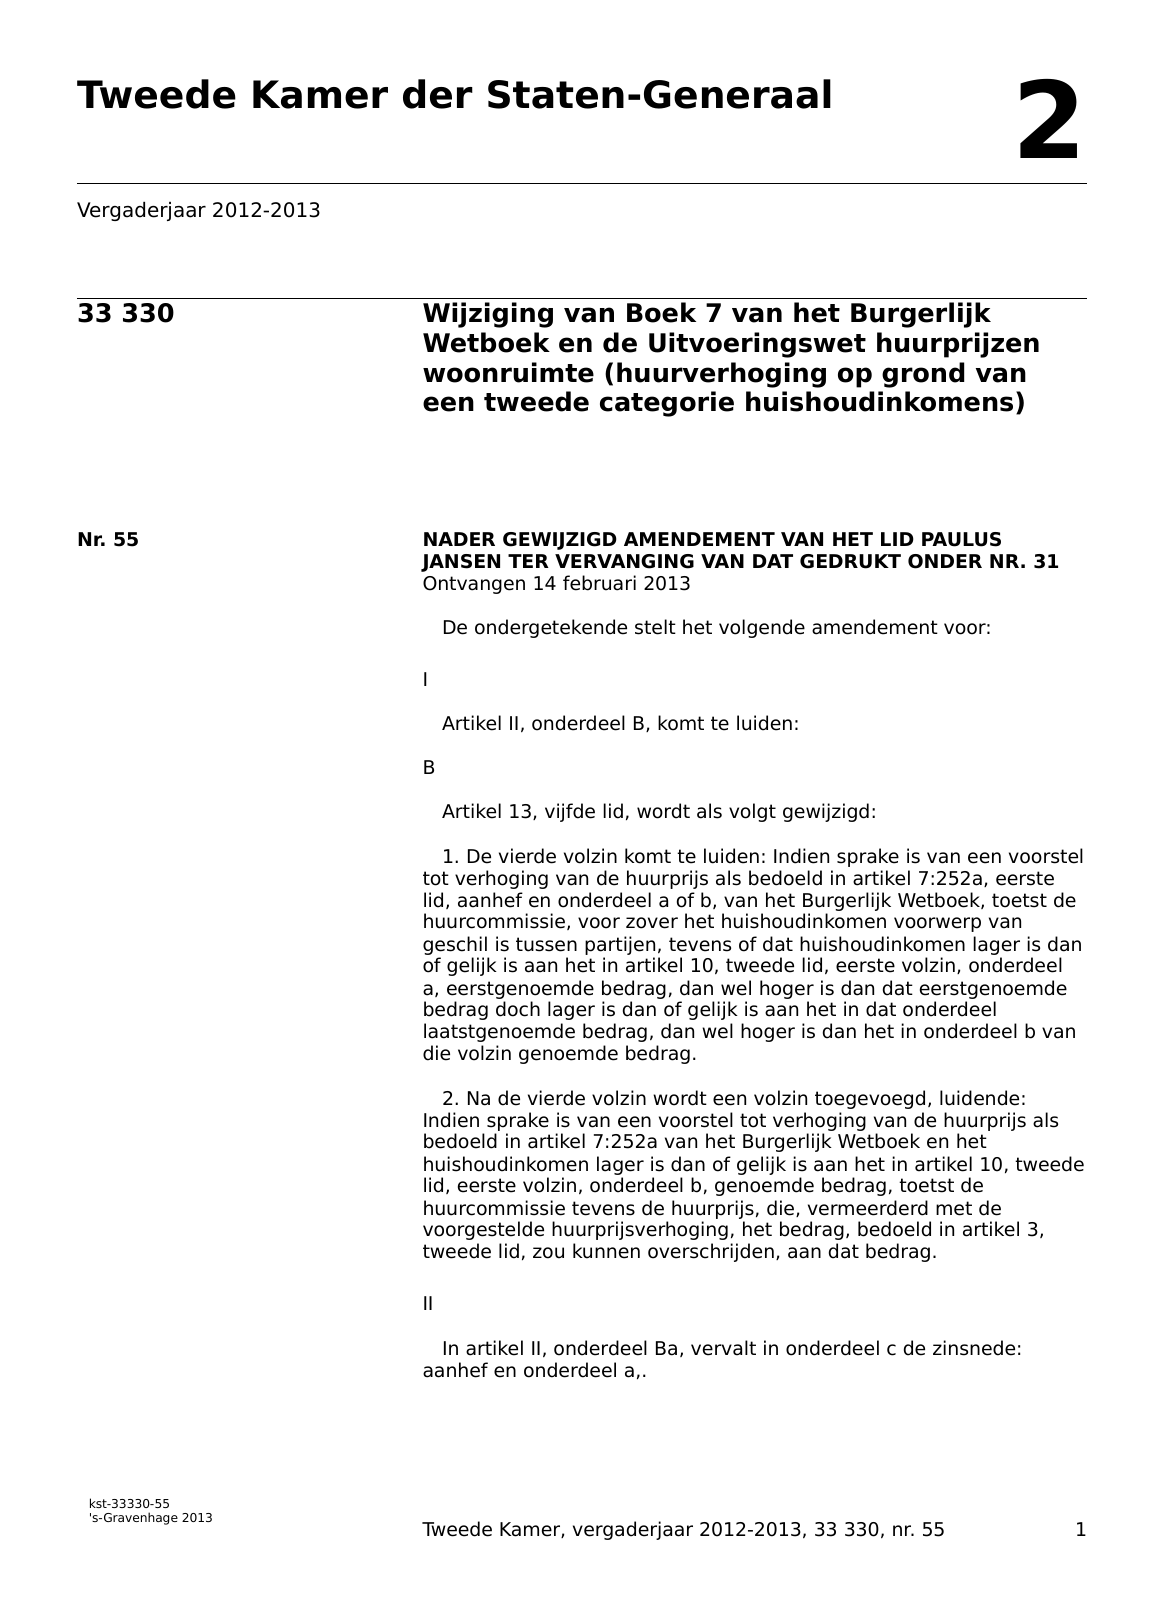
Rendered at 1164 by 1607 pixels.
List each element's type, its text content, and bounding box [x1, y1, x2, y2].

table_header 2 [886, 59, 1087, 183]
text In artikel II, onderdeel Ba, vervalt in onderdeel c de zinsnede: aanhef en onderdeel a,. [422, 1337, 1087, 1381]
text 's-Gravenhage 2013 [88, 1511, 323, 1525]
table_header Tweede Kamer der Staten-Generaal [77, 59, 886, 183]
text Artikel 13, vijfde lid, wordt als volgt gewijzigd: [422, 801, 1087, 823]
text Artikel II, onderdeel B, komt te luiden: [422, 713, 1087, 735]
text Ontvangen 14 februari 2013 [422, 573, 1087, 595]
subtitle Nr. 55 NADER GEWIJZIGD AMENDEMENT VAN HET LID PAULUS JANSEN TER VERVANGING VAN DAT GEDRUKT ONDER NR. 31 [77, 529, 1087, 573]
text B [422, 757, 1087, 779]
text De ondergetekende stelt het volgende amendement voor: [422, 617, 1087, 639]
subtitle 33 330 Wijziging van Boek 7 van het Burgerlijk Wetboek en de Uitvoeringswet huurprijzen woonruimte (huurverhoging op grond van een tweede categorie huishoudinkomens) [77, 299, 1087, 418]
text 1. De vierde volzin komt te luiden: Indien sprake is van een voorstel tot verhoging van de huurprijs als bedoeld in artikel 7:252a, eerste lid, aanhef en onderdeel a of b, van het Burgerlijk Wetboek, toetst de huurcommissie, voor zover het huishoudinkomen voorwerp van geschil is tussen partijen, tevens of dat huishoudinkomen lager is dan of gelijk is aan het in artikel 10, tweede lid, eerste volzin, onderdeel a, eerstgenoemde bedrag, dan wel hoger is dan dat eerstgenoemde bedrag doch lager is dan of gelijk is aan het in dat onderdeel laatstgenoemde bedrag, dan wel hoger is dan het in onderdeel b van die volzin genoemde bedrag. [422, 846, 1087, 1065]
subtitle I [422, 669, 1087, 691]
text 2. Na de vierde volzin wordt een volzin toegevoegd, luidende: Indien sprake is van een voorstel tot verhoging van de huurprijs als bedoeld in artikel 7:252a van het Burgerlijk Wetboek en het huishoudinkomen lager is dan of gelijk is aan het in artikel 10, tweede lid, eerste volzin, onderdeel b, genoemde bedrag, toetst de huurcommissie tevens de huurprijs, die, vermeerderd met de voorgestelde huurprijsverhoging, het bedrag, bedoeld in artikel 3, tweede lid, zou kunnen overschrijden, aan dat bedrag. [422, 1087, 1087, 1263]
table_cell Vergaderjaar 2012-2013 [77, 184, 1087, 298]
subtitle II [422, 1293, 1087, 1315]
text kst-33330-55 [88, 1497, 323, 1511]
